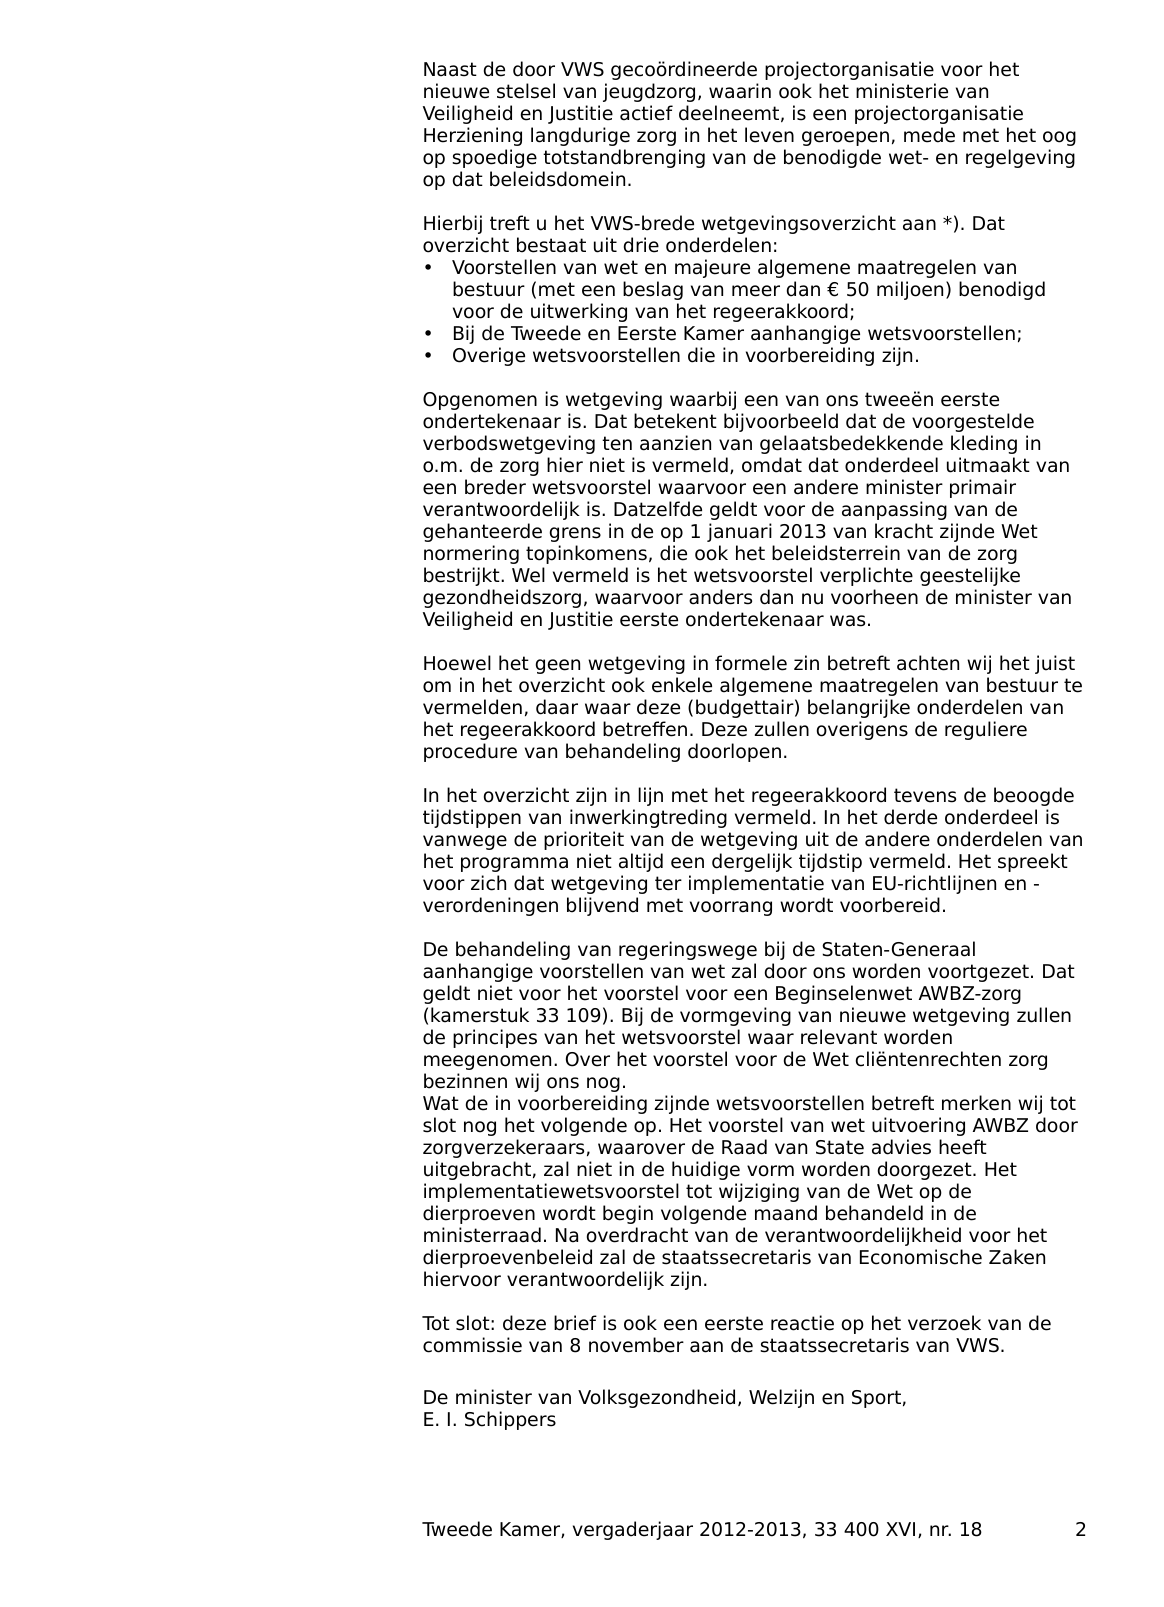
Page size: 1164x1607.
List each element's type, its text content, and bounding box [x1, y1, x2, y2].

text • Voorstellen van wet en majeure algemene maatregelen van bestuur (met een beslag van meer dan € 50 miljoen) benodigd voor de uitwerking van het regeerakkoord; [422, 257, 1087, 323]
text Hoewel het geen wetgeving in formele zin betreft achten wij het juist om in het overzicht ook enkele algemene maatregelen van bestuur te vermelden, daar waar deze (budgettair) belangrijke onderdelen van het regeerakkoord betreffen. Deze zullen overigens de reguliere procedure van behandeling doorlopen. [422, 653, 1087, 763]
text Tot slot: deze brief is ook een eerste reactie op het verzoek van de commissie van 8 november aan de staatssecretaris van VWS. [422, 1313, 1087, 1357]
text De minister van Volksgezondheid, Welzijn en Sport, E. I. Schippers [422, 1387, 1087, 1431]
text Hierbij treft u het VWS-brede wetgevingsoverzicht aan *). Dat overzicht bestaat uit drie onderdelen: [422, 213, 1087, 257]
text De behandeling van regeringswege bij de Staten-Generaal aanhangige voorstellen van wet zal door ons worden voortgezet. Dat geldt niet voor het voorstel voor een Beginselenwet AWBZ-zorg (kamerstuk 33 109). Bij de vormgeving van nieuwe wetgeving zullen de principes van het wetsvoorstel waar relevant worden meegenomen. Over het voorstel voor de Wet cliëntenrechten zorg bezinnen wij ons nog. [422, 939, 1087, 1093]
text Naast de door VWS gecoördineerde projectorganisatie voor het nieuwe stelsel van jeugdzorg, waarin ook het ministerie van Veiligheid en Justitie actief deelneemt, is een projectorganisatie Herziening langdurige zorg in het leven geroepen, mede met het oog op spoedige totstandbrenging van de benodigde wet- en regelgeving op dat beleidsdomein. [422, 59, 1087, 191]
text • Overige wetsvoorstellen die in voorbereiding zijn. [422, 345, 1087, 367]
text In het overzicht zijn in lijn met het regeerakkoord tevens de beoogde tijdstippen van inwerkingtreding vermeld. In het derde onderdeel is vanwege de prioriteit van de wetgeving uit de andere onderdelen van het programma niet altijd een dergelijk tijdstip vermeld. Het spreekt voor zich dat wetgeving ter implementatie van EU-richtlijnen en -verordeningen blijvend met voorrang wordt voorbereid. [422, 785, 1087, 917]
text Opgenomen is wetgeving waarbij een van ons tweeën eerste ondertekenaar is. Dat betekent bijvoorbeeld dat de voorgestelde verbodswetgeving ten aanzien van gelaatsbedekkende kleding in o.m. de zorg hier niet is vermeld, omdat dat onderdeel uitmaakt van een breder wetsvoorstel waarvoor een andere minister primair verantwoordelijk is. Datzelfde geldt voor de aanpassing van de gehanteerde grens in de op 1 januari 2013 van kracht zijnde Wet normering topinkomens, die ook het beleidsterrein van de zorg bestrijkt. Wel vermeld is het wetsvoorstel verplichte geestelijke gezondheidszorg, waarvoor anders dan nu voorheen de minister van Veiligheid en Justitie eerste ondertekenaar was. [422, 389, 1087, 631]
text Wat de in voorbereiding zijnde wetsvoorstellen betreft merken wij tot slot nog het volgende op. Het voorstel van wet uitvoering AWBZ door zorgverzekeraars, waarover de Raad van State advies heeft uitgebracht, zal niet in de huidige vorm worden doorgezet. Het implementatiewetsvoorstel tot wijziging van de Wet op de dierproeven wordt begin volgende maand behandeld in de ministerraad. Na overdracht van de verantwoordelijkheid voor het dierproevenbeleid zal de staatssecretaris van Economische Zaken hiervoor verantwoordelijk zijn. [422, 1093, 1087, 1291]
text • Bij de Tweede en Eerste Kamer aanhangige wetsvoorstellen; [422, 323, 1087, 345]
